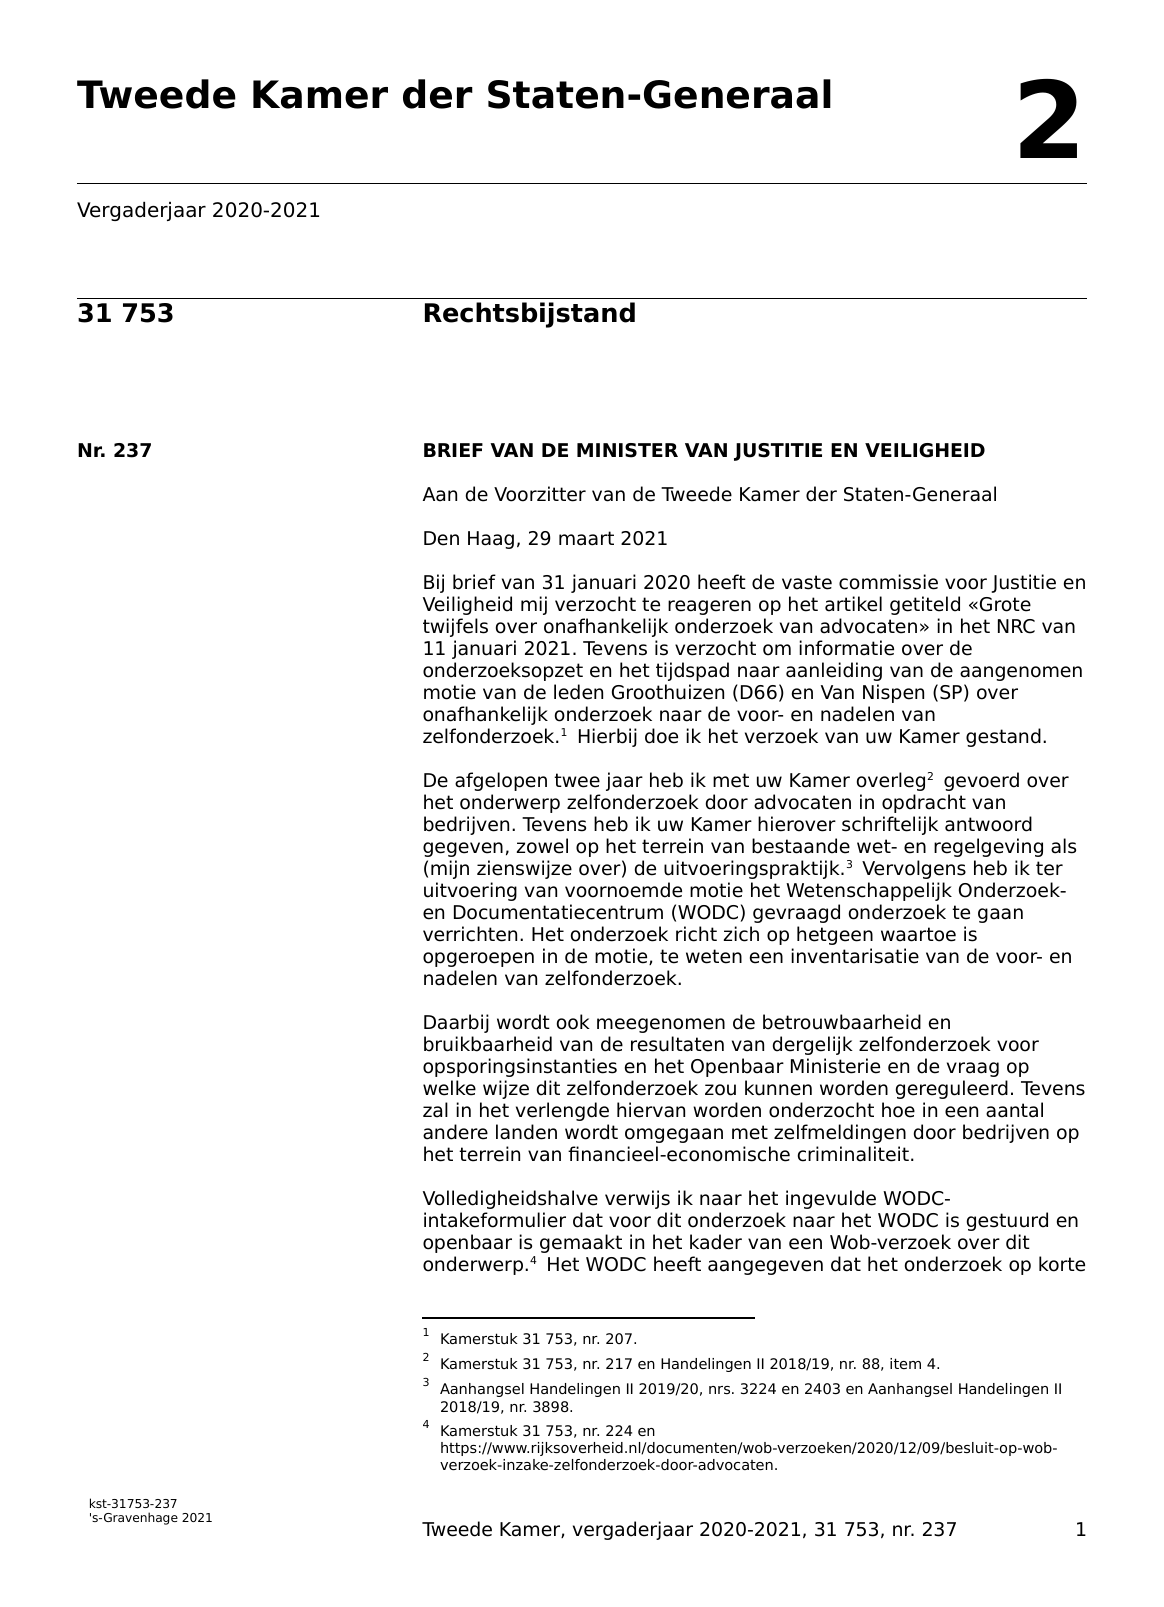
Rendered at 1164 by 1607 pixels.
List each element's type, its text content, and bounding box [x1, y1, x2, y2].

text Bij brief van 31 januari 2020 heeft de vaste commissie voor Justitie en Veiligheid mij verzocht te reageren op het artikel getiteld «Grote twijfels over onafhankelijk onderzoek van advocaten» in het NRC van 11 januari 2021. Tevens is verzocht om informatie over de onderzoeksopzet en het tijdspad naar aanleiding van de aangenomen motie van de leden Groothuizen (D66) en Van Nispen (SP) over onafhankelijk onderzoek naar de voor- en nadelen van zelfonderzoek. Hierbij doe ik het verzoek van uw Kamer gestand. [422, 572, 1087, 748]
table_cell Vergaderjaar 2020-2021 [77, 184, 1087, 298]
table_header 2 [886, 59, 1087, 183]
text Volledigheidshalve verwijs ik naar het ingevulde WODC-intakeformulier dat voor dit onderzoek naar het WODC is gestuurd en openbaar is gemaakt in het kader van een Wob-verzoek over dit onderwerp. Het WODC heeft aangegeven dat het onderzoek op korte [422, 1188, 1087, 1276]
text Kamerstuk 31 753, nr. 207. [422, 1327, 1087, 1349]
text 's-Gravenhage 2021 [88, 1511, 323, 1525]
subtitle 31 753 Rechtsbijstand [77, 299, 1087, 329]
text Aan de Voorzitter van de Tweede Kamer der Staten-Generaal [422, 484, 1087, 506]
table_header Tweede Kamer der Staten-Generaal [77, 59, 886, 183]
text Kamerstuk 31 753, nr. 224 en https://www.rijksoverheid.nl/documenten/wob-verzoeken/2020/12/09/besluit-op-wob-verzoek-inzake-zelfonderzoek-door-advocaten. [422, 1418, 1087, 1474]
text kst-31753-237 [88, 1497, 323, 1511]
text Den Haag, 29 maart 2021 [422, 528, 1087, 550]
text Aanhangsel Handelingen II 2019/20, nrs. 3224 en 2403 en Aanhangsel Handelingen II 2018/19, nr. 3898. [422, 1377, 1087, 1416]
text De afgelopen twee jaar heb ik met uw Kamer overleg gevoerd over het onderwerp zelfonderzoek door advocaten in opdracht van bedrijven. Tevens heb ik uw Kamer hierover schriftelijk antwoord gegeven, zowel op het terrein van bestaande wet- en regelgeving als (mijn zienswijze over) de uitvoeringspraktijk. Vervolgens heb ik ter uitvoering van voornoemde motie het Wetenschappelijk Onderzoek- en Documentatiecentrum (WODC) gevraagd onderzoek te gaan verrichten. Het onderzoek richt zich op hetgeen waartoe is opgeroepen in de motie, te weten een inventarisatie van de voor- en nadelen van zelfonderzoek. [422, 770, 1087, 990]
text Kamerstuk 31 753, nr. 217 en Handelingen II 2018/19, nr. 88, item 4. [422, 1352, 1087, 1374]
subtitle Nr. 237 BRIEF VAN DE MINISTER VAN JUSTITIE EN VEILIGHEID [77, 440, 1087, 462]
text Daarbij wordt ook meegenomen de betrouwbaarheid en bruikbaarheid van de resultaten van dergelijk zelfonderzoek voor opsporingsinstanties en het Openbaar Ministerie en de vraag op welke wijze dit zelfonderzoek zou kunnen worden gereguleerd. Tevens zal in het verlengde hiervan worden onderzocht hoe in een aantal andere landen wordt omgegaan met zelfmeldingen door bedrijven op het terrein van financieel-economische criminaliteit. [422, 1012, 1087, 1166]
